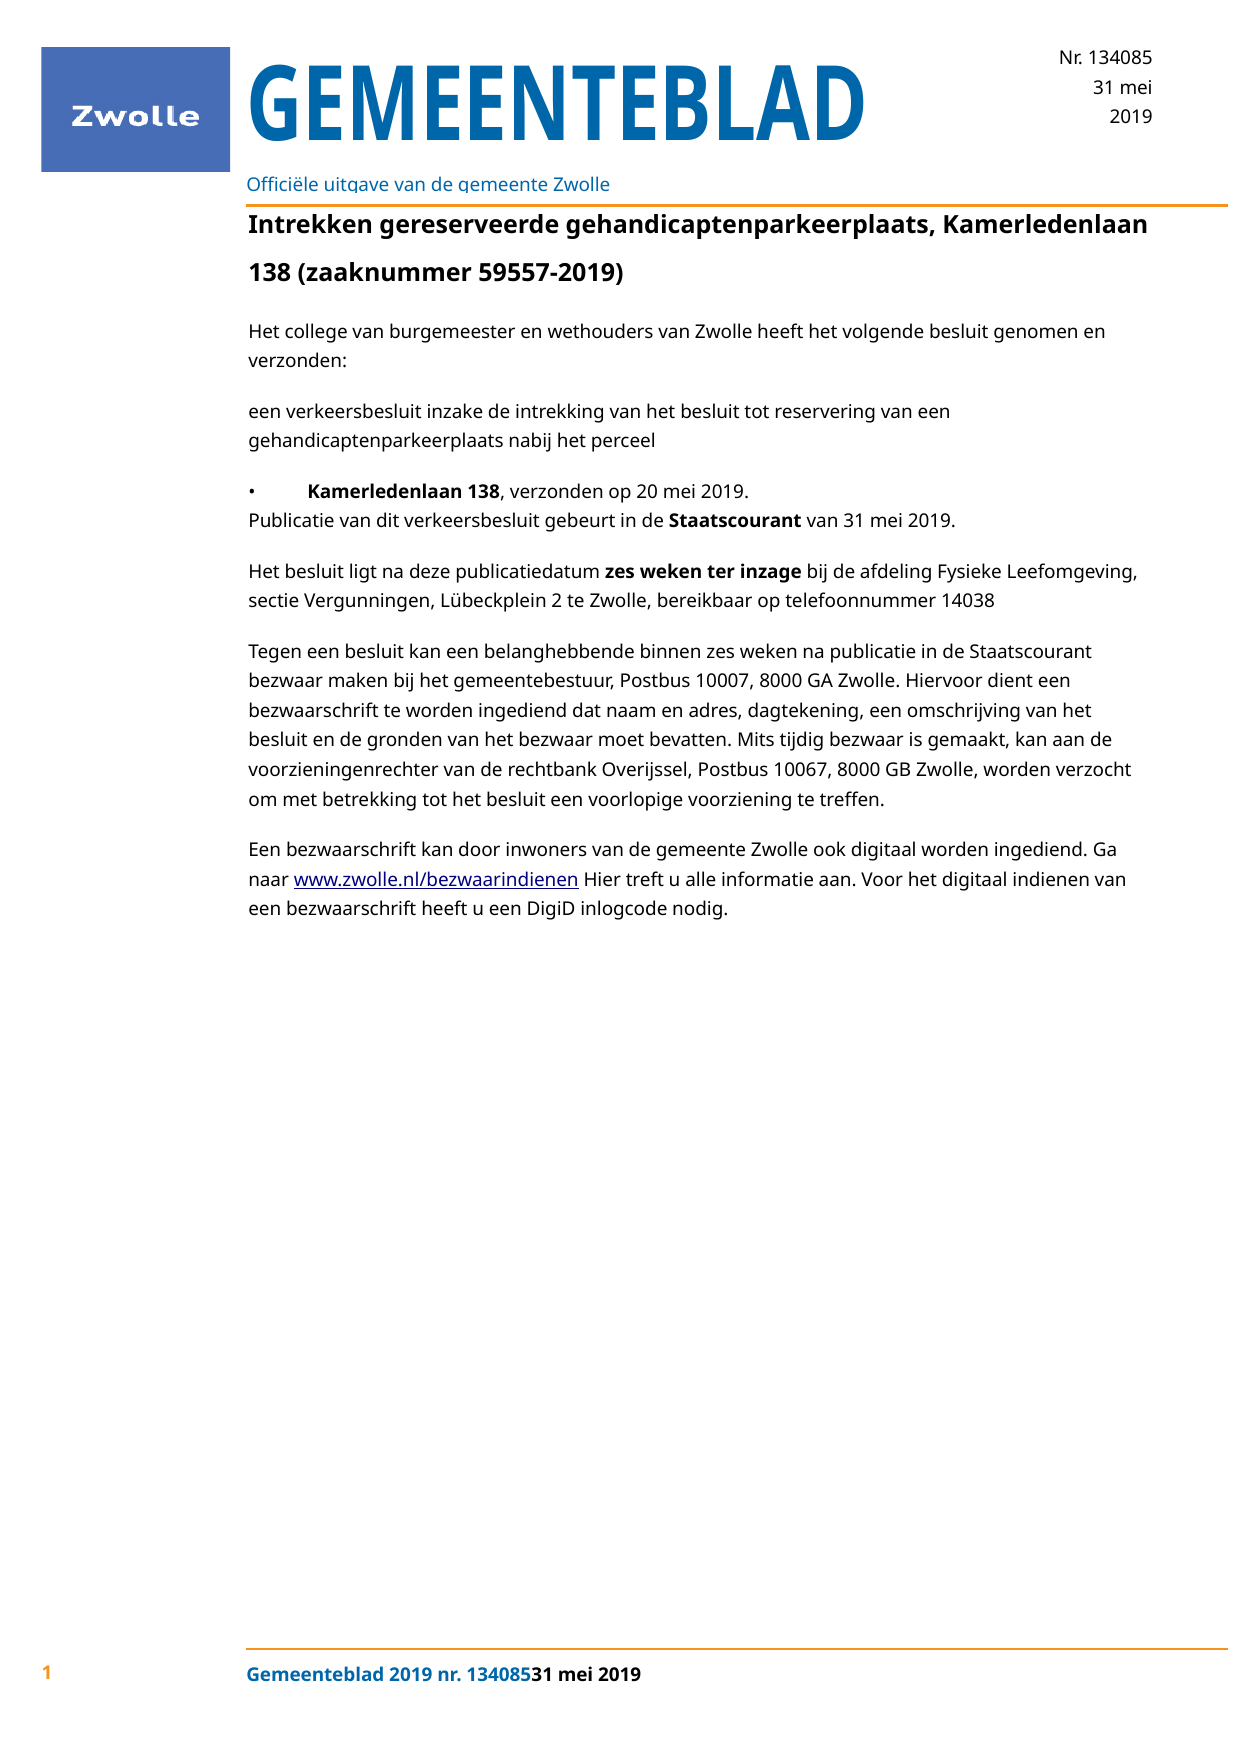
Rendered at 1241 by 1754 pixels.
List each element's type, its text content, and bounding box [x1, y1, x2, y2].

text Tegen een besluit kan een belanghebbende binnen zes weken na publicatie in de Staatscourant bezwaar maken bij het gemeentebestuur, Postbus 10007, 8000 GA Zwolle. Hiervoor dient een bezwaarschrift te worden ingediend dat naam en adres, dagtekening, een omschrijving van het besluit en de gronden van het bezwaar moet bevatten. Mits tijdig bezwaar is gemaakt, kan aan de voorzieningenrechter van de rechtbank Overijssel, Postbus 10067, 8000 GB Zwolle, worden verzocht om met betrekking tot het besluit een voorlopige voorziening te treffen. [248, 638, 1152, 812]
picture [41, 47, 231, 172]
text een verkeersbesluit inzake de intrekking van het besluit tot reservering van een gehandicaptenparkeerplaats nabij het perceel [248, 398, 1152, 453]
list Kamerledenlaan 138, verzonden op 20 mei 2019. [248, 478, 1152, 504]
text Een bezwaarschrift kan door inwoners van de gemeente Zwolle ook digitaal worden ingediend. Ga naar www.zwolle.nl/bezwaarindienen Hier treft u alle informatie aan. Voor het digitaal indienen van een bezwaarschrift heeft u een DigiD inlogcode nodig. [248, 836, 1152, 921]
text Het college van burgemeester en wethouders van Zwolle heeft het volgende besluit genomen en verzonden: [248, 318, 1152, 373]
text Intrekken gereserveerde gehandicaptenparkeerplaats, Kamerledenlaan 138 (zaaknummer 59557-2019) [248, 207, 1152, 288]
text Het besluit ligt na deze publicatiedatum zes weken ter inzage bij de afdeling Fysieke Leefomgeving, sectie Vergunningen, Lübeckplein 2 te Zwolle, bereikbaar op telefoonnummer 14038 [248, 558, 1152, 613]
text Publicatie van dit verkeersbesluit gebeurt in de Staatscourant van 31 mei 2019. [248, 507, 1152, 533]
